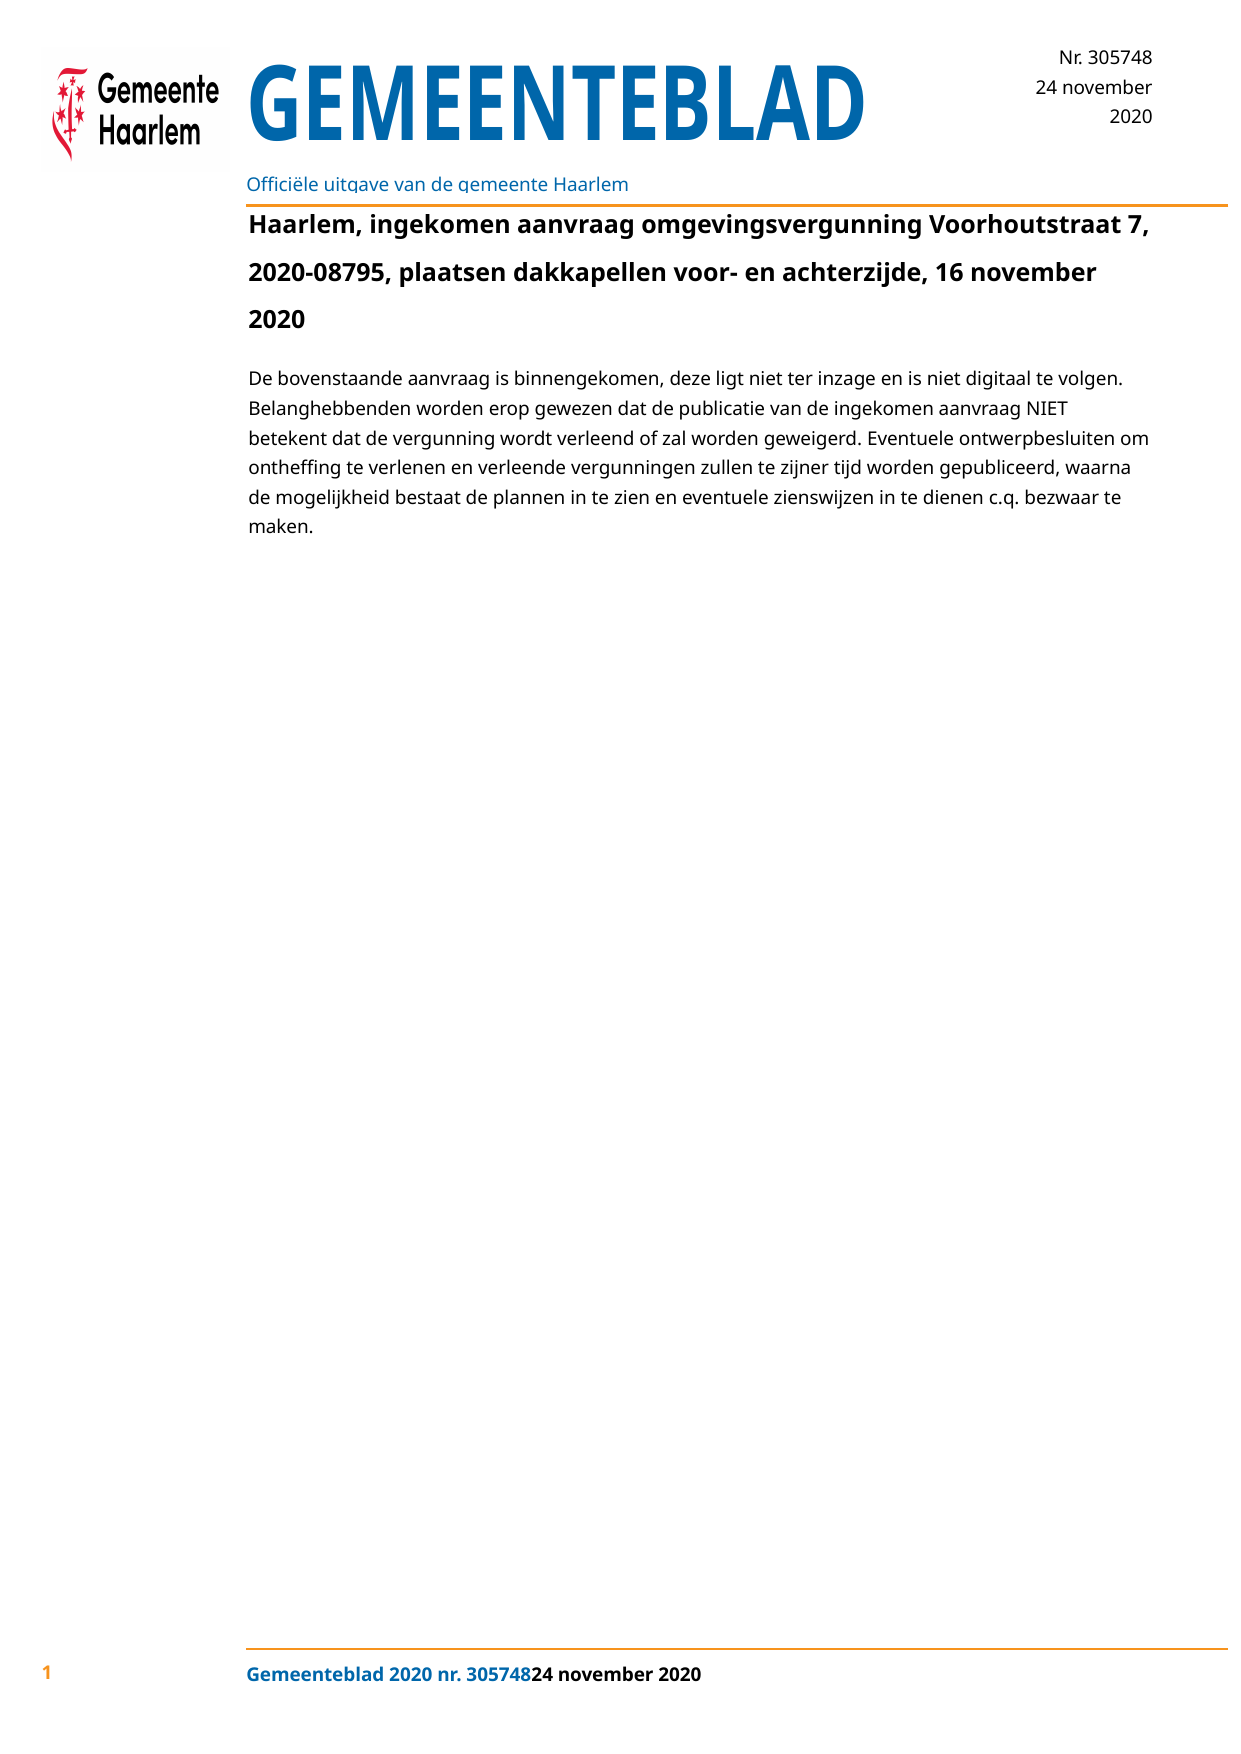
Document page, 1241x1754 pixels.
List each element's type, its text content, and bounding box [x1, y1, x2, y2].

text Haarlem, ingekomen aanvraag omgevingsvergunning Voorhoutstraat 7, 2020-08795, plaatsen dakkapellen voor- en achterzijde, 16 november 2020 [248, 207, 1152, 336]
picture [41, 47, 231, 172]
text De bovenstaande aanvraag is binnengekomen, deze ligt niet ter inzage en is niet digitaal te volgen. Belanghebbenden worden erop gewezen dat de publicatie van de ingekomen aanvraag NIET betekent dat de vergunning wordt verleend of zal worden geweigerd. Eventuele ontwerpbesluiten om ontheffing te verlenen en verleende vergunningen zullen te zijner tijd worden gepubliceerd, waarna de mogelijkheid bestaat de plannen in te zien en eventuele zienswijzen in te dienen c.q. bezwaar te maken. [248, 366, 1152, 539]
